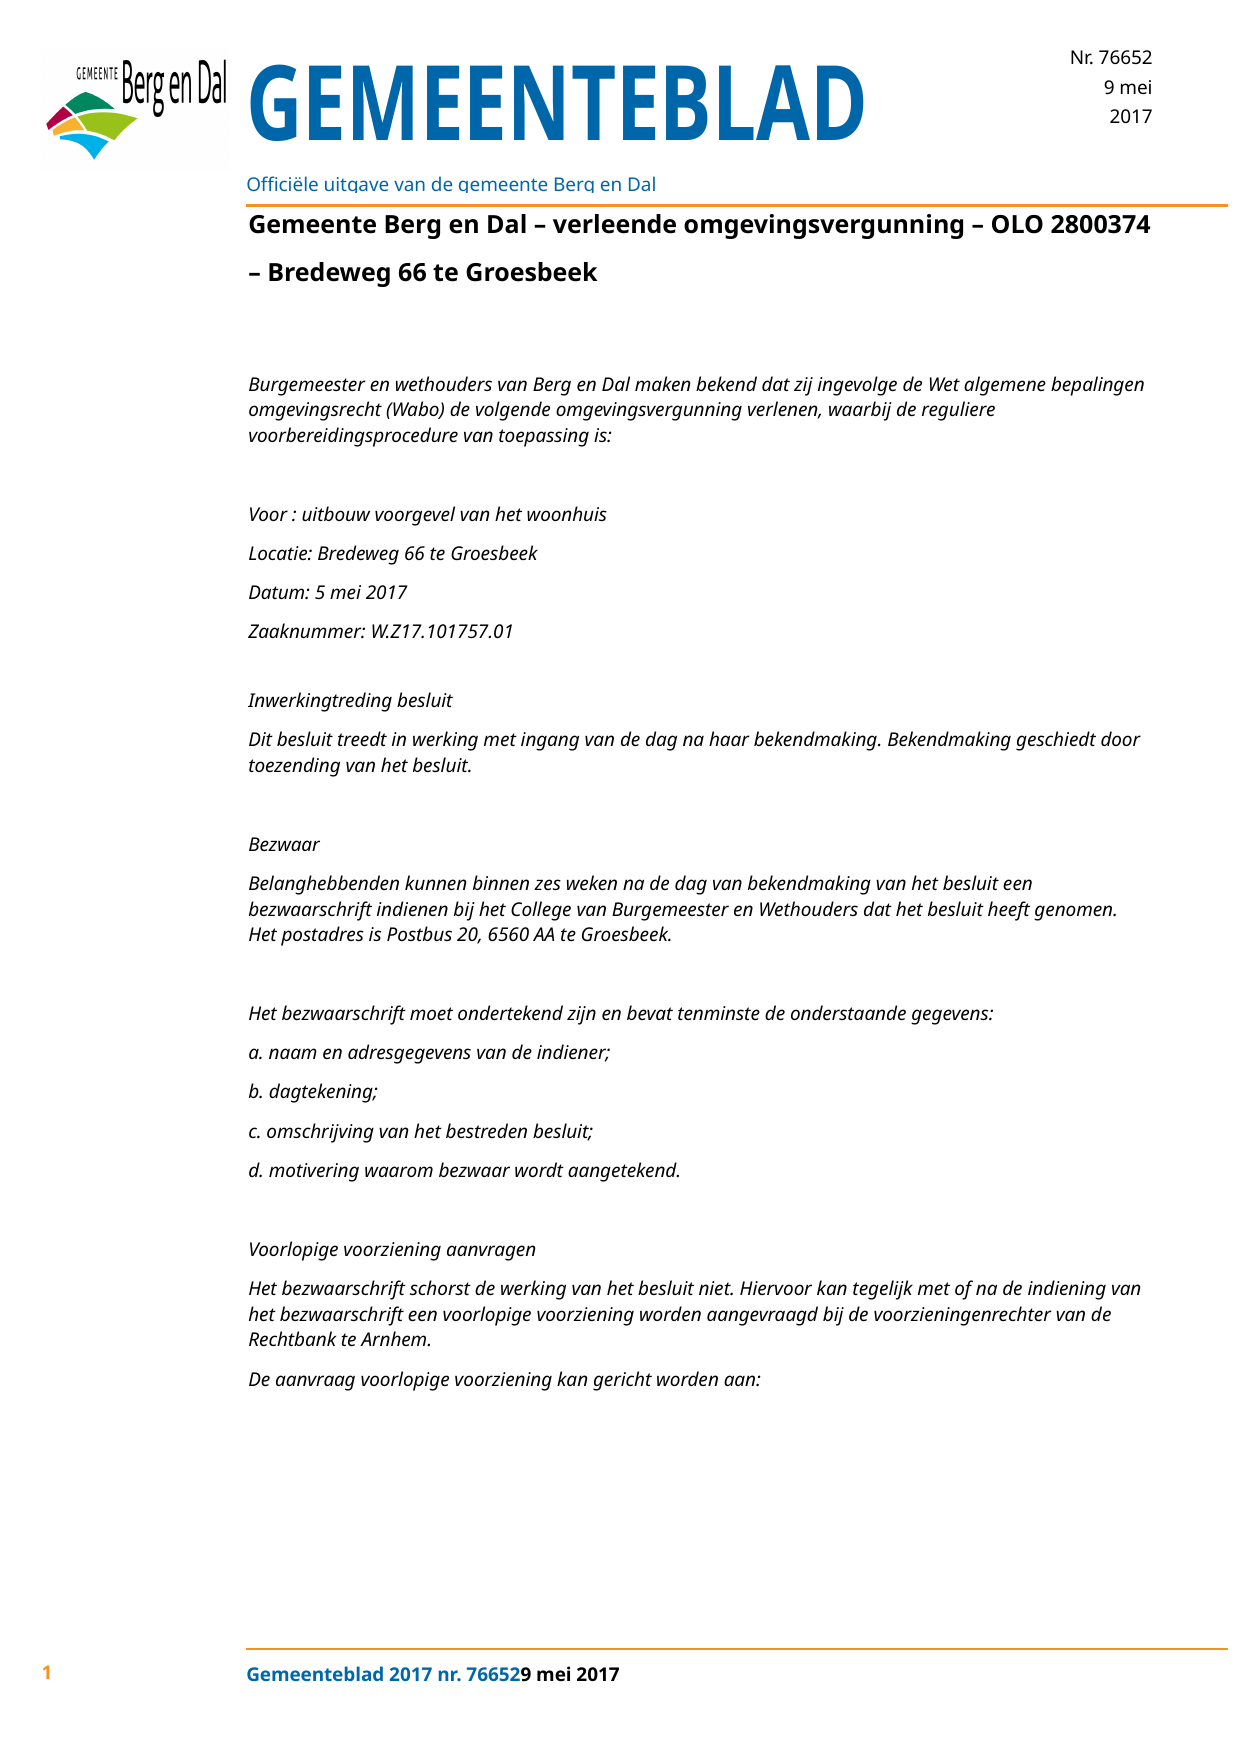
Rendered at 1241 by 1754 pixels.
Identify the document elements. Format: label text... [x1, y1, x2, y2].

text Het bezwaarschrift moet ondertekend zijn en bevat tenminste de onderstaande gegevens: [248, 1000, 1152, 1026]
text Burgemeester en wethouders van Berg en Dal maken bekend dat zij ingevolge de Wet algemene bepalingen omgevingsrecht (Wabo) de volgende omgevingsvergunning verlenen, waarbij de reguliere voorbereidingsprocedure van toepassing is: [248, 371, 1152, 448]
text Voorlopige voorziening aanvragen [248, 1236, 1152, 1262]
text Inwerkingtreding besluit [248, 687, 1152, 713]
text De aanvraag voorlopige voorziening kan gericht worden aan: [248, 1366, 1152, 1392]
text Voor : uitbouw voorgevel van het woonhuis [248, 501, 1152, 526]
text Zaaknummer: W.Z17.101757.01 [248, 618, 1152, 644]
picture [41, 47, 231, 172]
text Het bezwaarschrift schorst de werking van het besluit niet. Hiervoor kan tegelijk met of na de indiening van het bezwaarschrift een voorlopige voorziening worden aangevraagd bij de voorzieningenrechter van de Rechtbank te Arnhem. [248, 1275, 1152, 1352]
text b. dagtekening; [248, 1079, 1152, 1104]
text Datum: 5 mei 2017 [248, 579, 1152, 605]
text Bezwaar [248, 831, 1152, 857]
text Locatie: Bredeweg 66 te Groesbeek [248, 540, 1152, 566]
text Gemeente Berg en Dal – verleende omgevingsvergunning – OLO 2800374 – Bredeweg 66 te Groesbeek [248, 207, 1152, 288]
text Dit besluit treedt in werking met ingang van de dag na haar bekendmaking. Bekendmaking geschiedt door toezending van het besluit. [248, 727, 1152, 778]
text a. naam en adresgegevens van de indiener; [248, 1039, 1152, 1065]
text Belanghebbenden kunnen binnen zes weken na de dag van bekendmaking van het besluit een bezwaarschrift indienen bij het College van Burgemeester en Wethouders dat het besluit heeft genomen. Het postadres is Postbus 20, 6560 AA te Groesbeek. [248, 870, 1152, 947]
text c. omschrijving van het bestreden besluit; [248, 1118, 1152, 1144]
text d. motivering waarom bezwaar wordt aangetekend. [248, 1157, 1152, 1183]
